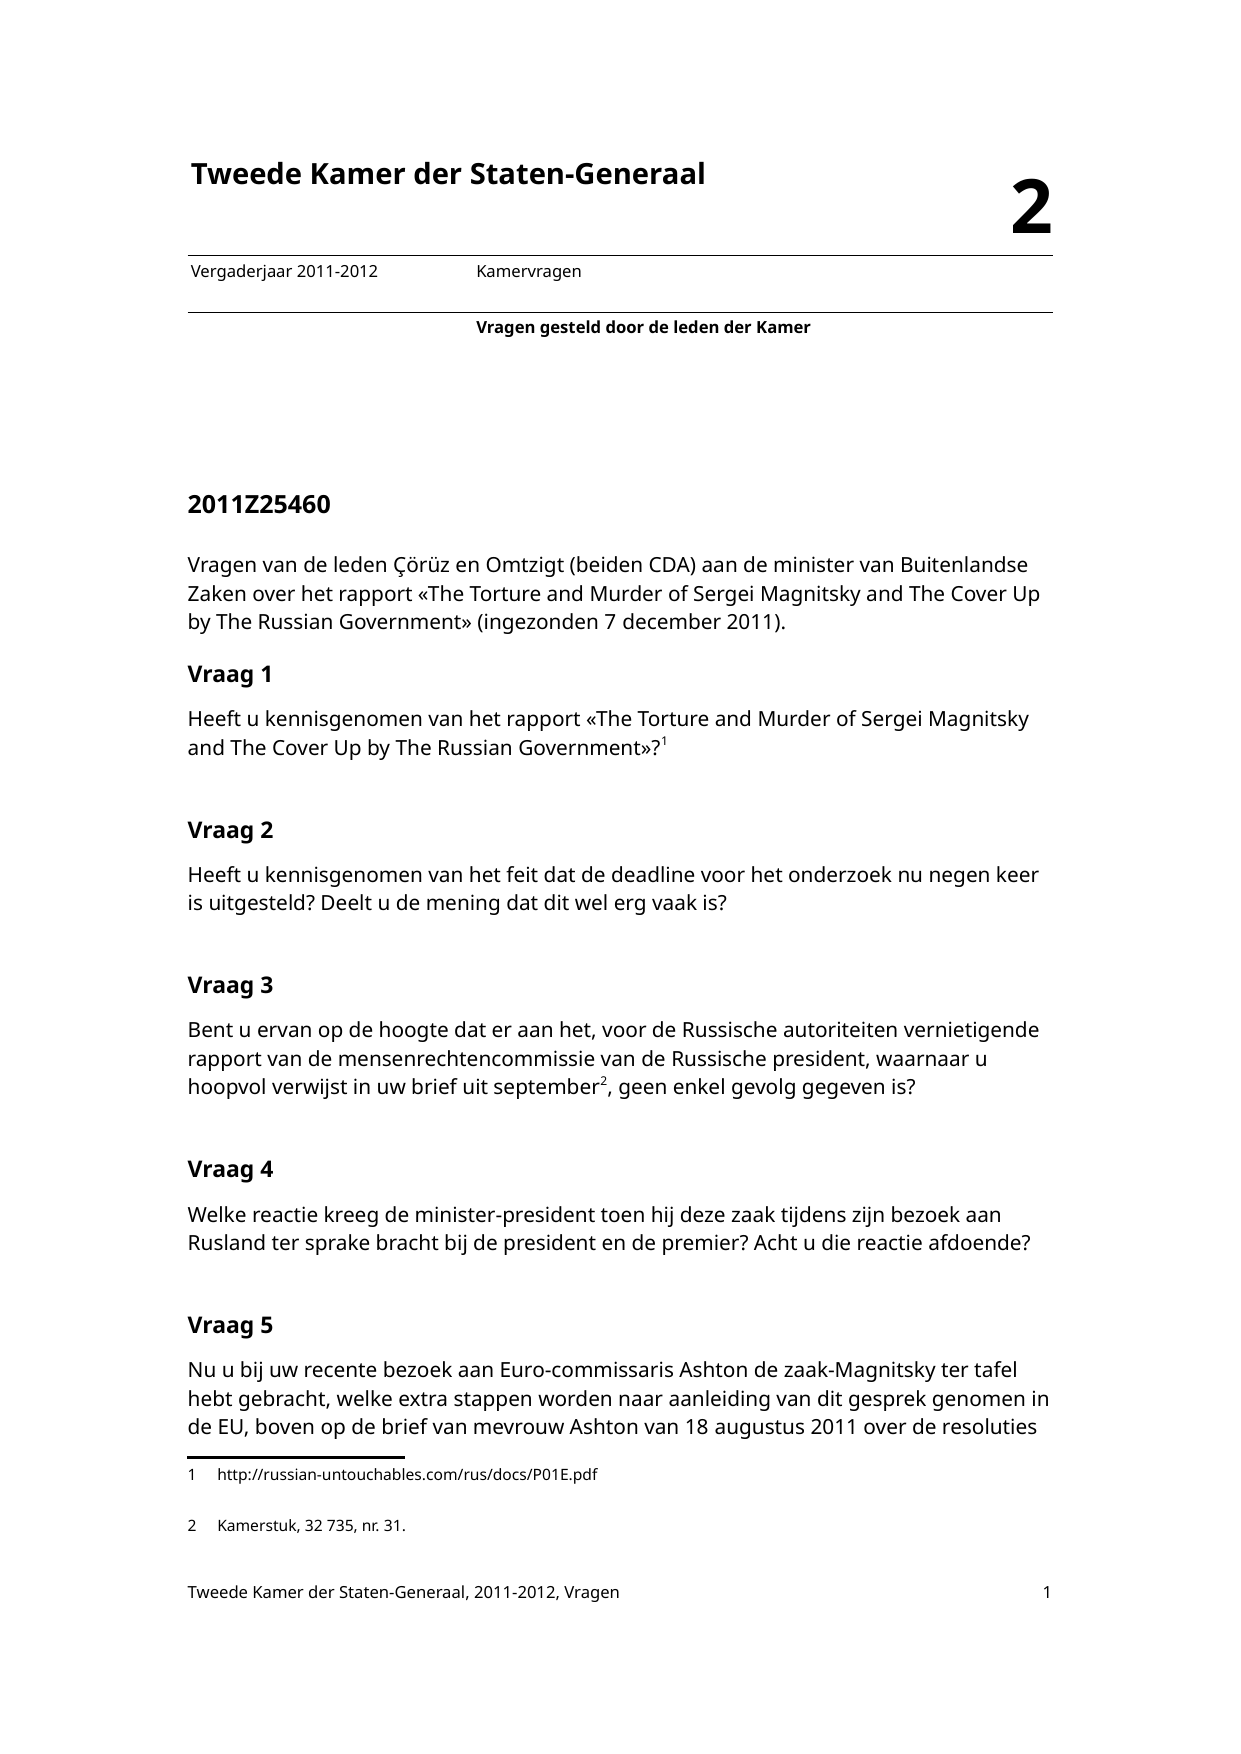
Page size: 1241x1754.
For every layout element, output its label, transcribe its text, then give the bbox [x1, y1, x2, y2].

text Nu u bij uw recente bezoek aan Euro-commissaris Ashton de zaak-Magnitsky ter tafel hebt gebracht, welke extra stappen worden naar aanleiding van dit gesprek genomen in de EU, boven op de brief van mevrouw Ashton van 18 augustus 2011 over de resoluties [187, 1355, 1053, 1441]
subtitle Vraag 1 [187, 658, 1053, 689]
text http://russian-untouchables.com/rus/docs/P01E.pdf [187, 1449, 1053, 1478]
table_header Tweede Kamer der Staten-Generaal [188, 150, 879, 255]
text Kamerstuk, 32 735, nr. 31. [187, 1508, 1053, 1536]
text Bent u ervan op de hoogte dat er aan het, voor de Russische autoriteiten vernietigende rapport van de mensenrechtencommissie van de Russische president, waarnaar u hoopvol verwijst in uw brief uit september, geen enkel gevolg gegeven is? [187, 1016, 1053, 1101]
text Heeft u kennisgenomen van het rapport «The Torture and Murder of Sergei Magnitsky and The Cover Up by The Russian Government»? [187, 704, 1053, 761]
text Vragen van de leden Çörüz en Omtzigt (beiden CDA) aan de minister van Buitenlandse Zaken over het rapport «The Torture and Murder of Sergei Magnitsky and The Cover Up by The Russian Government» (ingezonden 7 december 2011). [187, 550, 1053, 636]
table_cell Vragen gesteld door de leden der Kamer [473, 313, 1053, 339]
subtitle Vraag 4 [187, 1153, 1053, 1185]
table_cell Vergaderjaar 2011-2012 [188, 256, 473, 312]
table_cell [188, 313, 473, 339]
subtitle Vraag 5 [187, 1309, 1053, 1340]
table_header 2 [880, 150, 1053, 255]
text 2011Z25460 [187, 487, 1053, 521]
subtitle Vraag 3 [187, 969, 1053, 1001]
text Welke reactie kreeg de minister-president toen hij deze zaak tijdens zijn bezoek aan Rusland ter sprake bracht bij de president en de premier? Acht u die reactie afdoende? [187, 1200, 1053, 1257]
subtitle Vraag 2 [187, 814, 1053, 845]
text Heeft u kennisgenomen van het feit dat de deadline voor het onderzoek nu negen keer is uitgesteld? Deelt u de mening dat dit wel erg vaak is? [187, 860, 1053, 917]
table_cell Kamervragen [473, 256, 1053, 312]
